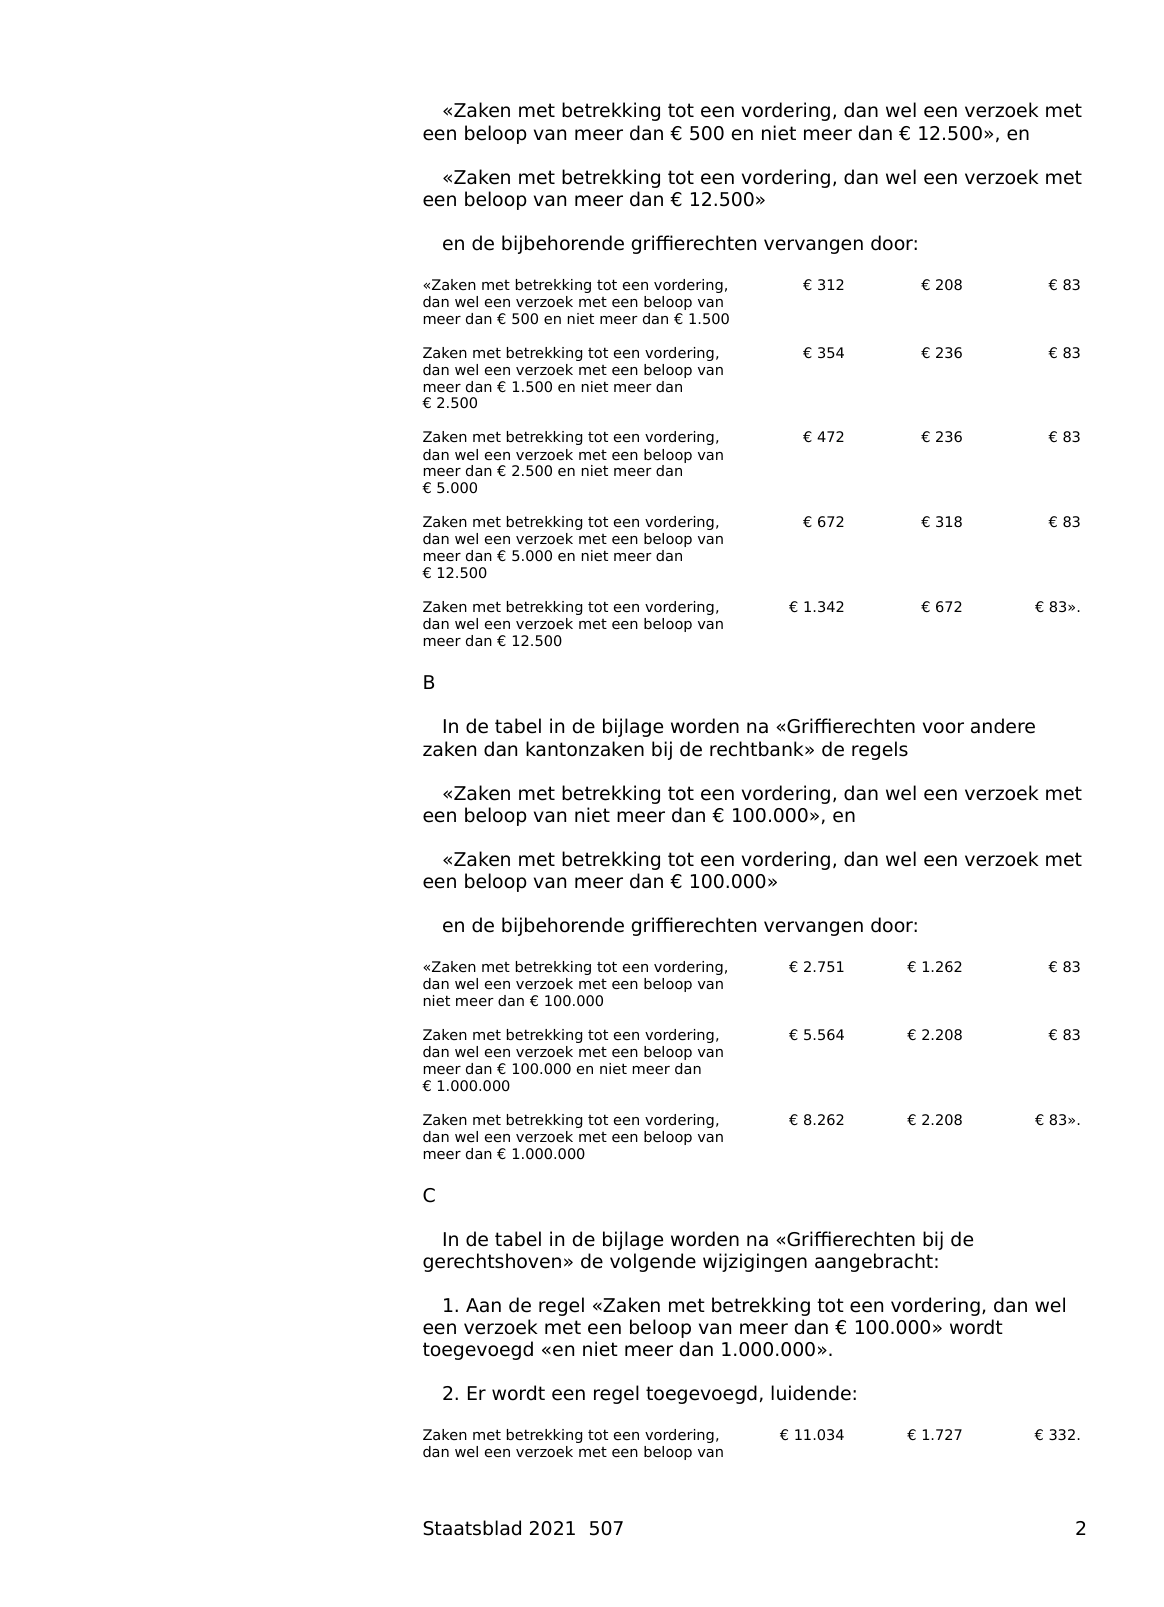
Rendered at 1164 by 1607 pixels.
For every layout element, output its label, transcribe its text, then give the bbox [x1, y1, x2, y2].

table_cell [850, 328, 968, 344]
table_cell Zaken met betrekking tot een vordering, dan wel een verzoek met een beloop van meer dan € 1.500 en niet meer dan € 2.500 [422, 345, 732, 412]
table_cell Zaken met betrekking tot een vordering, dan wel een verzoek met een beloop van meer dan € 1.000.000 [422, 1112, 732, 1162]
table_cell € 472 [732, 429, 850, 497]
text B [422, 672, 1087, 694]
table_cell € 2.208 [850, 1027, 968, 1094]
table_cell [732, 497, 850, 514]
table_cell € 318 [850, 514, 968, 582]
table_header € 11.034 [732, 1427, 850, 1461]
table_cell € 672 [850, 599, 968, 650]
table_header € 83 [969, 959, 1087, 1010]
table_cell [422, 1010, 732, 1027]
table_cell € 5.564 [732, 1027, 850, 1094]
table_header € 312 [732, 277, 850, 327]
table_cell [732, 582, 850, 599]
table_cell [422, 497, 732, 514]
table_cell € 236 [850, 345, 968, 412]
text «Zaken met betrekking tot een vordering, dan wel een verzoek met een beloop van meer dan € 100.000» [422, 849, 1087, 893]
table_cell [850, 1095, 968, 1112]
table_cell € 83 [969, 429, 1087, 497]
text «Zaken met betrekking tot een vordering, dan wel een verzoek met een beloop van niet meer dan € 100.000», en [422, 783, 1087, 827]
table_cell [422, 413, 732, 429]
table_cell [422, 582, 732, 599]
table_cell € 83 [969, 514, 1087, 582]
text en de bijbehorende griffierechten vervangen door: [422, 915, 1087, 937]
text en de bijbehorende griffierechten vervangen door: [422, 233, 1087, 255]
table_cell Zaken met betrekking tot een vordering, dan wel een verzoek met een beloop van meer dan € 100.000 en niet meer dan € 1.000.000 [422, 1027, 732, 1094]
table_cell [732, 413, 850, 429]
table_header «Zaken met betrekking tot een vordering, dan wel een verzoek met een beloop van meer dan € 500 en niet meer dan € 1.500 [422, 277, 732, 327]
table_cell [850, 582, 968, 599]
table_cell Zaken met betrekking tot een vordering, dan wel een verzoek met een beloop van meer dan € 5.000 en niet meer dan € 12.500 [422, 514, 732, 582]
text 2. Er wordt een regel toegevoegd, luidende: [422, 1383, 1087, 1405]
table_cell [732, 1010, 850, 1027]
table_cell € 236 [850, 429, 968, 497]
table_cell € 83». [969, 599, 1087, 650]
table_cell [969, 1095, 1087, 1112]
table_cell € 672 [732, 514, 850, 582]
table_cell [850, 413, 968, 429]
table_header € 1.262 [850, 959, 968, 1010]
text 1. Aan de regel «Zaken met betrekking tot een vordering, dan wel een verzoek met een beloop van meer dan € 100.000» wordt toegevoegd «en niet meer dan 1.000.000». [422, 1295, 1087, 1361]
table_cell [732, 328, 850, 344]
table_cell [969, 1010, 1087, 1027]
text «Zaken met betrekking tot een vordering, dan wel een verzoek met een beloop van meer dan € 12.500» [422, 167, 1087, 211]
table_cell € 83 [969, 1027, 1087, 1094]
table_header Zaken met betrekking tot een vordering, dan wel een verzoek met een beloop van [422, 1427, 732, 1461]
text «Zaken met betrekking tot een vordering, dan wel een verzoek met een beloop van meer dan € 500 en niet meer dan € 12.500», en [422, 100, 1087, 144]
table_header € 208 [850, 277, 968, 327]
table_cell [969, 582, 1087, 599]
table_cell € 83 [969, 345, 1087, 412]
table_cell € 1.342 [732, 599, 850, 650]
text C [422, 1185, 1087, 1207]
table_cell € 354 [732, 345, 850, 412]
table_cell [422, 328, 732, 344]
table_cell [969, 413, 1087, 429]
table_header «Zaken met betrekking tot een vordering, dan wel een verzoek met een beloop van niet meer dan € 100.000 [422, 959, 732, 1010]
table_header € 332. [969, 1427, 1087, 1461]
table_header € 2.751 [732, 959, 850, 1010]
table_cell [850, 1010, 968, 1027]
table_cell € 2.208 [850, 1112, 968, 1162]
text In de tabel in de bijlage worden na «Griffierechten voor andere zaken dan kantonzaken bij de rechtbank» de regels [422, 716, 1087, 760]
table_header € 1.727 [850, 1427, 968, 1461]
table_cell [732, 1095, 850, 1112]
table_cell Zaken met betrekking tot een vordering, dan wel een verzoek met een beloop van meer dan € 12.500 [422, 599, 732, 650]
table_cell € 83». [969, 1112, 1087, 1162]
table_cell Zaken met betrekking tot een vordering, dan wel een verzoek met een beloop van meer dan € 2.500 en niet meer dan € 5.000 [422, 429, 732, 497]
table_cell [969, 328, 1087, 344]
text In de tabel in de bijlage worden na «Griffierechten bij de gerechtshoven» de volgende wijzigingen aangebracht: [422, 1229, 1087, 1273]
table_cell € 8.262 [732, 1112, 850, 1162]
table_cell [422, 1095, 732, 1112]
table_cell [850, 497, 968, 514]
table_header € 83 [969, 277, 1087, 327]
table_cell [969, 497, 1087, 514]
